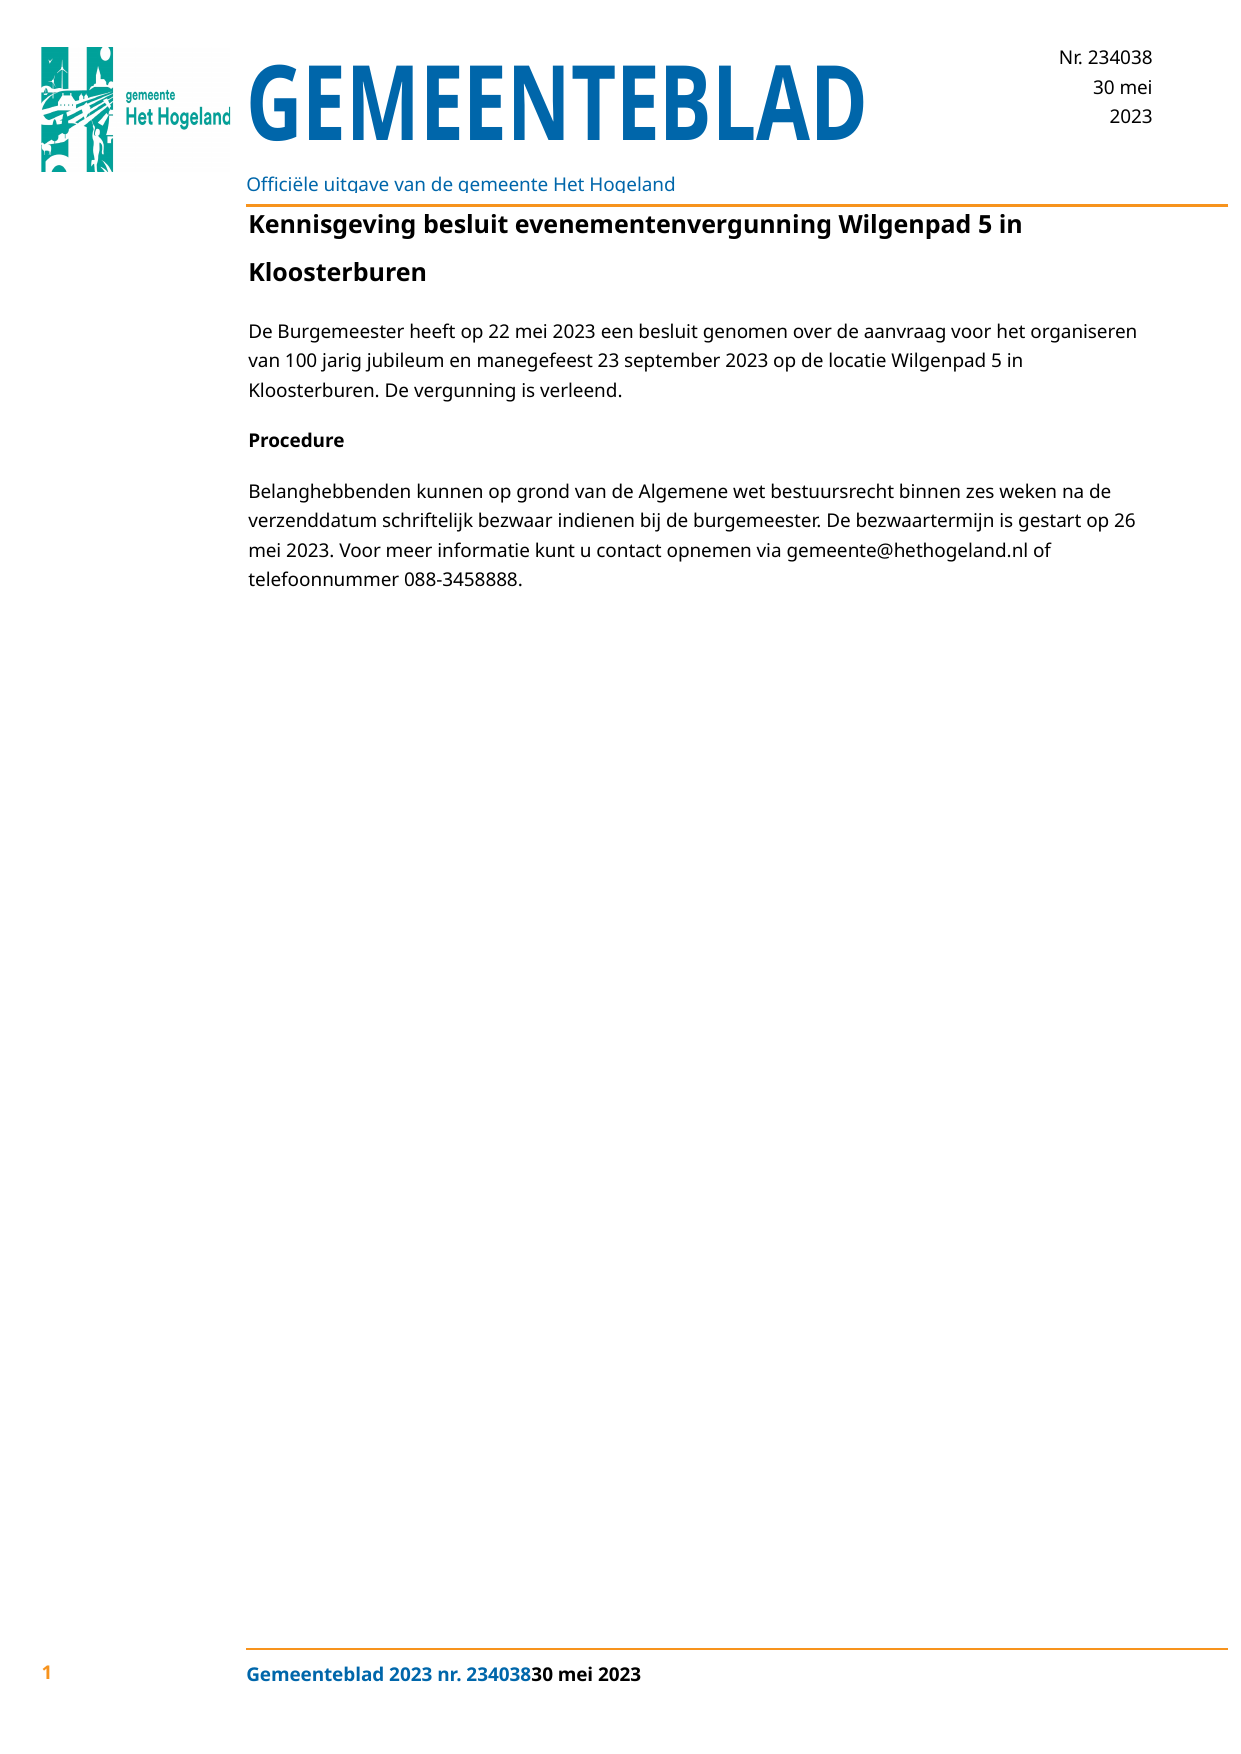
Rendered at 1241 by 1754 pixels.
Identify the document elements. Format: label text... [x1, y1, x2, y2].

text De Burgemeester heeft op 22 mei 2023 een besluit genomen over de aanvraag voor het organiseren van 100 jarig jubileum en manegefeest 23 september 2023 op de locatie Wilgenpad 5 in Kloosterburen. De vergunning is verleend. [248, 318, 1152, 403]
text Kennisgeving besluit evenementenvergunning Wilgenpad 5 in Kloosterburen [248, 207, 1152, 288]
picture [41, 47, 231, 172]
text Procedure [248, 427, 1152, 453]
text Belanghebbenden kunnen op grond van de Algemene wet bestuursrecht binnen zes weken na de verzenddatum schriftelijk bezwaar indienen bij de burgemeester. De bezwaartermijn is gestart op 26 mei 2023. Voor meer informatie kunt u contact opnemen via gemeente@hethogeland.nl of telefoonnummer 088-3458888. [248, 478, 1152, 592]
